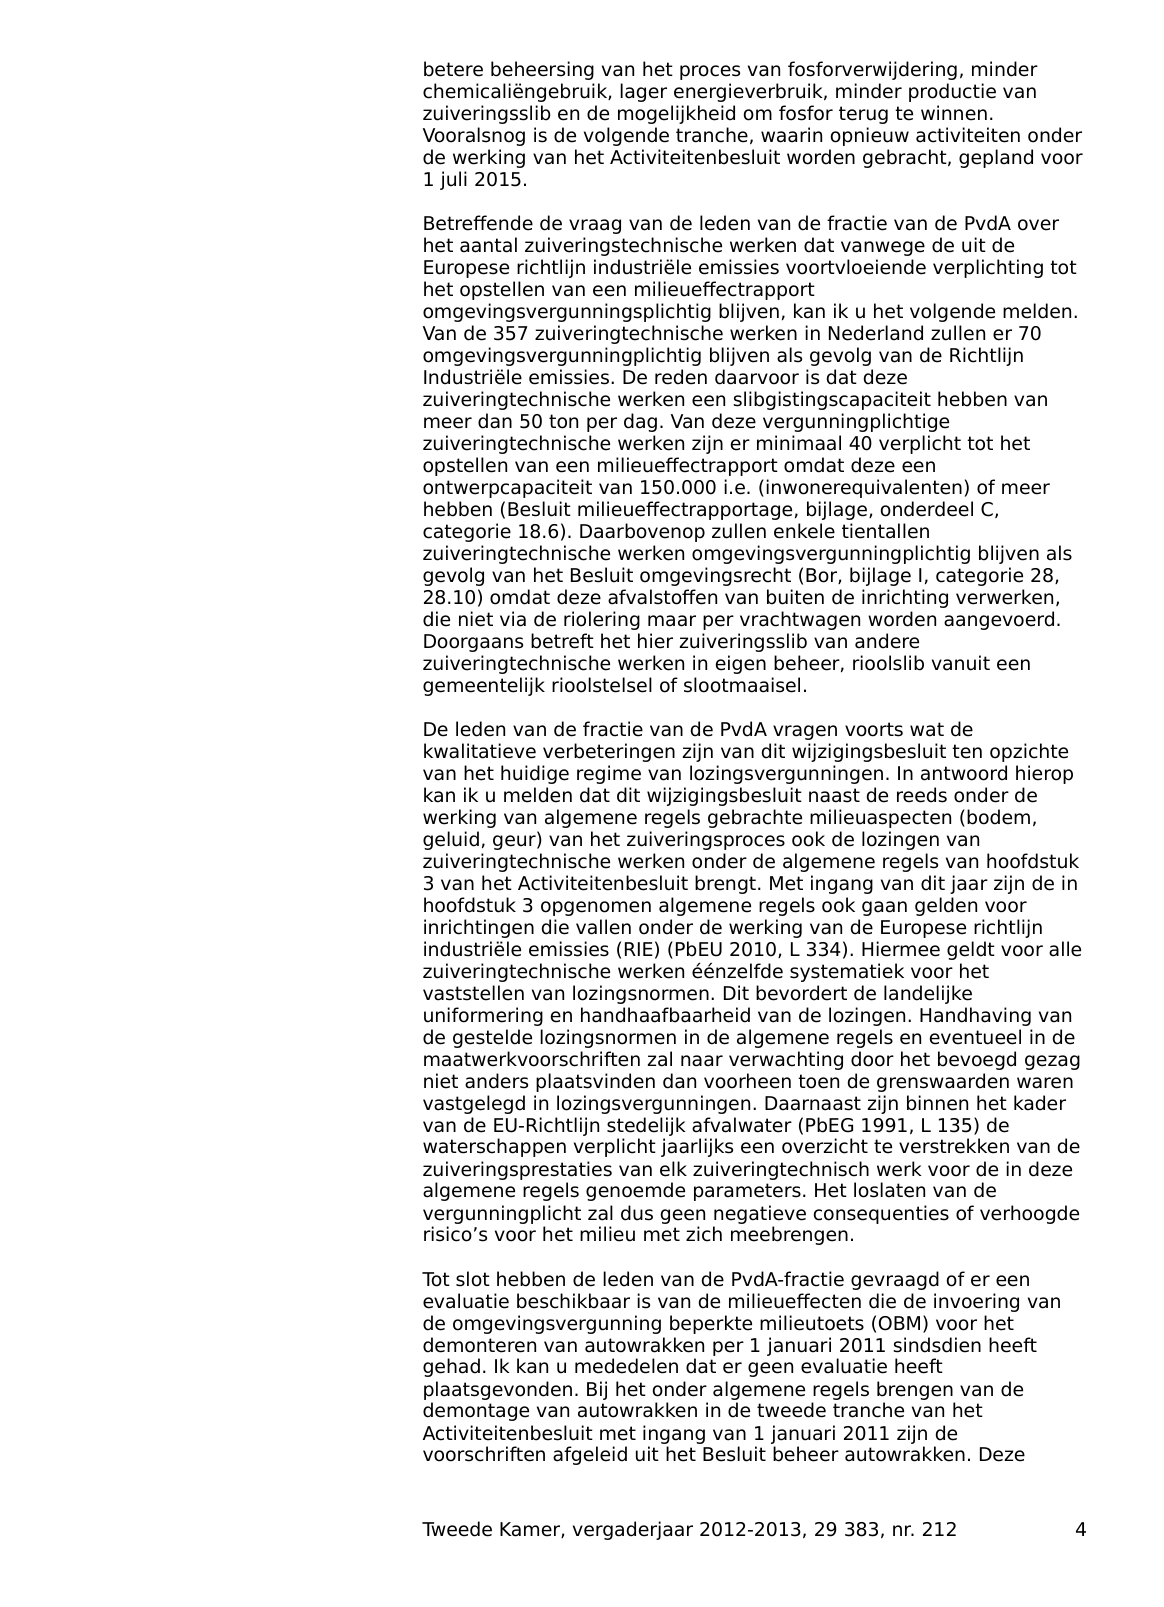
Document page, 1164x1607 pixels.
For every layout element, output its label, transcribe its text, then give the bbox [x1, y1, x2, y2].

text Vooralsnog is de volgende tranche, waarin opnieuw activiteiten onder de werking van het Activiteitenbesluit worden gebracht, gepland voor 1 juli 2015. [422, 125, 1087, 191]
text Tot slot hebben de leden van de PvdA-fractie gevraagd of er een evaluatie beschikbaar is van de milieueffecten die de invoering van de omgevingsvergunning beperkte milieutoets (OBM) voor het demonteren van autowrakken per 1 januari 2011 sindsdien heeft gehad. Ik kan u mededelen dat er geen evaluatie heeft plaatsgevonden. Bij het onder algemene regels brengen van de demontage van autowrakken in de tweede tranche van het Activiteitenbesluit met ingang van 1 januari 2011 zijn de voorschriften afgeleid uit het Besluit beheer autowrakken. Deze [422, 1268, 1087, 1466]
text De leden van de fractie van de PvdA vragen voorts wat de kwalitatieve verbeteringen zijn van dit wijzigingsbesluit ten opzichte van het huidige regime van lozingsvergunningen. In antwoord hierop kan ik u melden dat dit wijzigingsbesluit naast de reeds onder de werking van algemene regels gebrachte milieuaspecten (bodem, geluid, geur) van het zuiveringsproces ook de lozingen van zuiveringtechnische werken onder de algemene regels van hoofdstuk 3 van het Activiteitenbesluit brengt. Met ingang van dit jaar zijn de in hoofdstuk 3 opgenomen algemene regels ook gaan gelden voor inrichtingen die vallen onder de werking van de Europese richtlijn industriële emissies (RIE) (PbEU 2010, L 334). Hiermee geldt voor alle zuiveringtechnische werken éénzelfde systematiek voor het vaststellen van lozingsnormen. Dit bevordert de landelijke uniformering en handhaafbaarheid van de lozingen. Handhaving van de gestelde lozingsnormen in de algemene regels en eventueel in de maatwerkvoorschriften zal naar verwachting door het bevoegd gezag niet anders plaatsvinden dan voorheen toen de grenswaarden waren vastgelegd in lozingsvergunningen. Daarnaast zijn binnen het kader van de EU-Richtlijn stedelijk afvalwater (PbEG 1991, L 135) de waterschappen verplicht jaarlijks een overzicht te verstrekken van de zuiveringsprestaties van elk zuiveringtechnisch werk voor de in deze algemene regels genoemde parameters. Het loslaten van de vergunningplicht zal dus geen negatieve consequenties of verhoogde risico’s voor het milieu met zich meebrengen. [422, 719, 1087, 1246]
text betere beheersing van het proces van fosforverwijdering, minder chemicaliëngebruik, lager energieverbruik, minder productie van zuiveringsslib en de mogelijkheid om fosfor terug te winnen. [422, 59, 1087, 125]
text Betreffende de vraag van de leden van de fractie van de PvdA over het aantal zuiveringstechnische werken dat vanwege de uit de Europese richtlijn industriële emissies voortvloeiende verplichting tot het opstellen van een milieueffectrapport omgevingsvergunningsplichtig blijven, kan ik u het volgende melden. Van de 357 zuiveringtechnische werken in Nederland zullen er 70 omgevingsvergunningplichtig blijven als gevolg van de Richtlijn Industriële emissies. De reden daarvoor is dat deze zuiveringtechnische werken een slibgistingscapaciteit hebben van meer dan 50 ton per dag. Van deze vergunningplichtige zuiveringtechnische werken zijn er minimaal 40 verplicht tot het opstellen van een milieueffectrapport omdat deze een ontwerpcapaciteit van 150.000 i.e. (inwonerequivalenten) of meer hebben (Besluit milieueffectrapportage, bijlage, onderdeel C, categorie 18.6). Daarbovenop zullen enkele tientallen zuiveringtechnische werken omgevingsvergunningplichtig blijven als gevolg van het Besluit omgevingsrecht (Bor, bijlage I, categorie 28, 28.10) omdat deze afvalstoffen van buiten de inrichting verwerken, die niet via de riolering maar per vrachtwagen worden aangevoerd. Doorgaans betreft het hier zuiveringsslib van andere zuiveringtechnische werken in eigen beheer, rioolslib vanuit een gemeentelijk rioolstelsel of slootmaaisel. [422, 213, 1087, 697]
